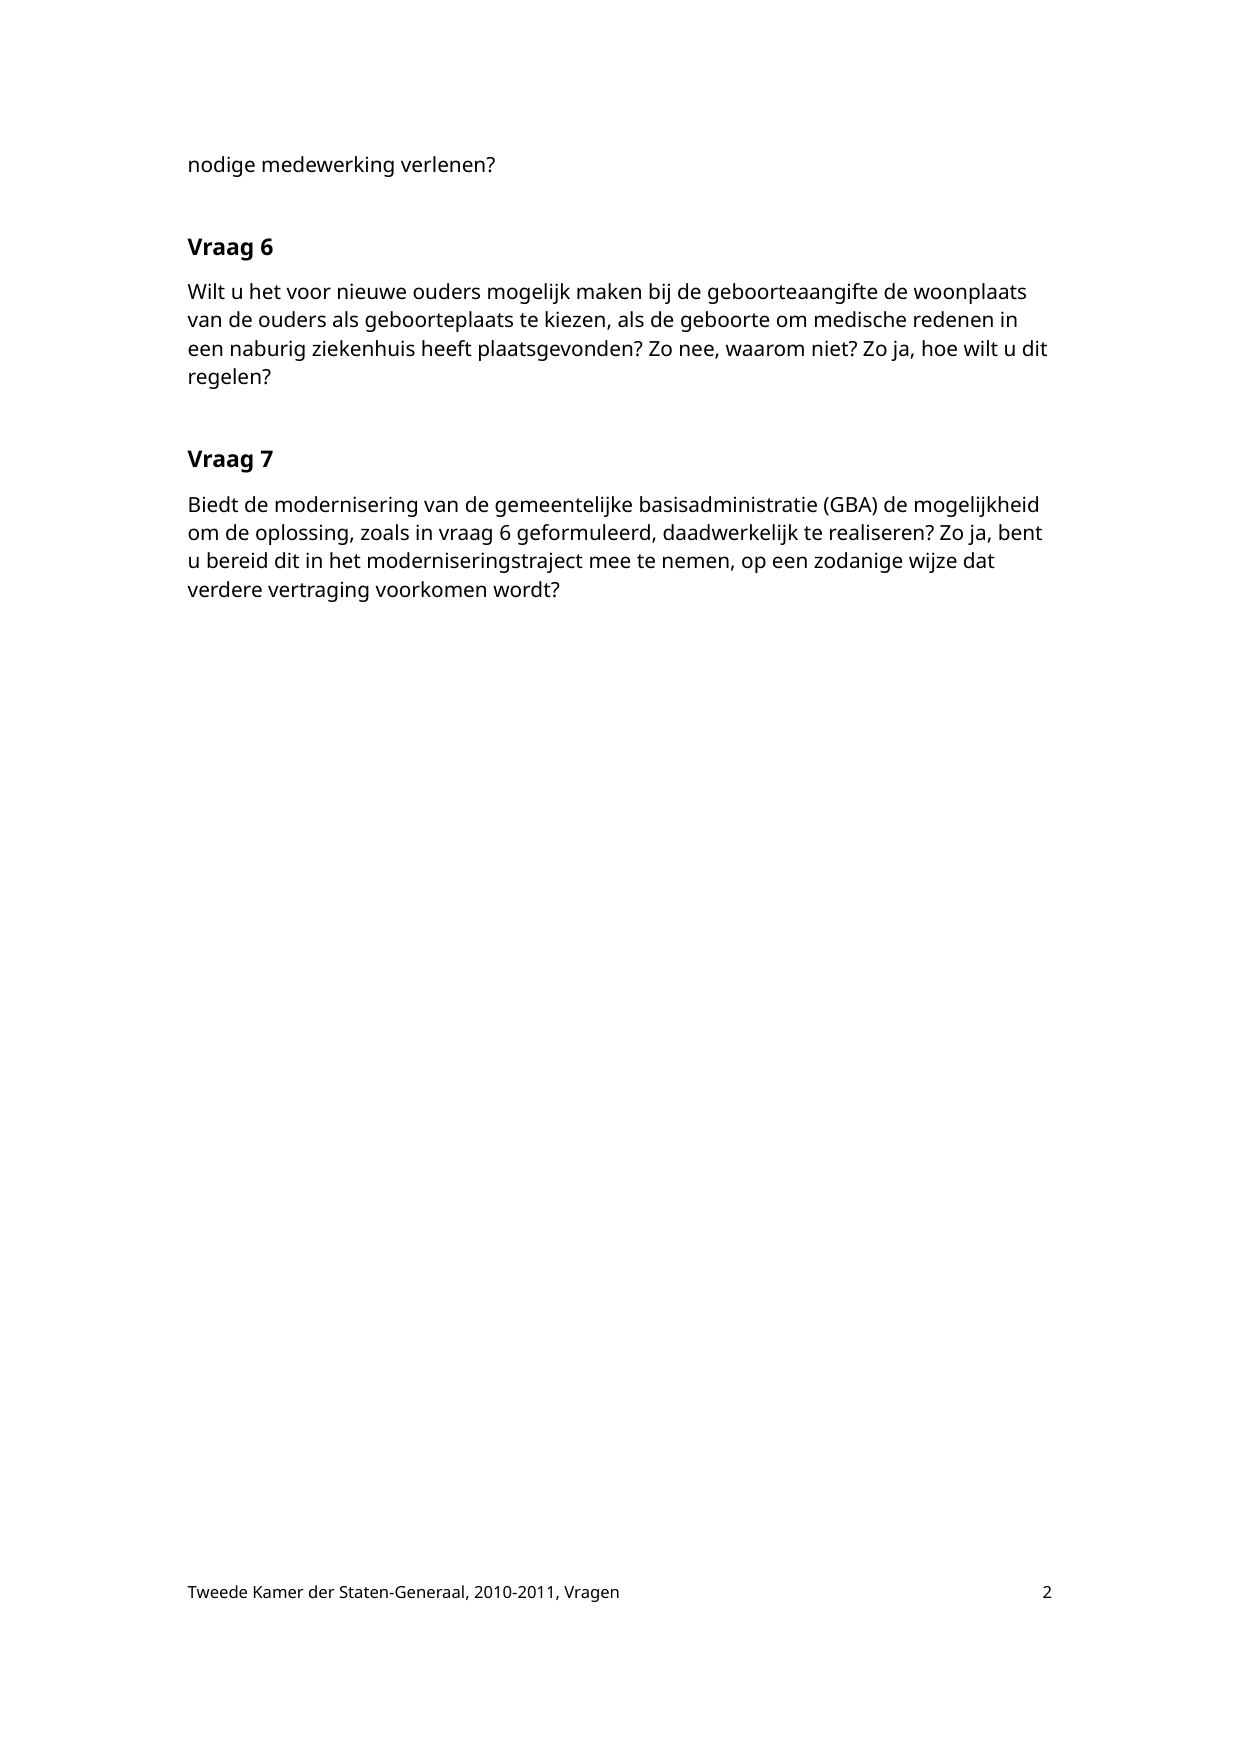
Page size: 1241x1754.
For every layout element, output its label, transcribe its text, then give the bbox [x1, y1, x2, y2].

subtitle Vraag 6 [187, 231, 1053, 262]
text Biedt de modernisering van de gemeentelijke basisadministratie (GBA) de mogelijkheid om de oplossing, zoals in vraag 6 geformuleerd, daadwerkelijk te realiseren? Zo ja, bent u bereid dit in het moderniseringstraject mee te nemen, op een zodanige wijze dat verdere vertraging voorkomen wordt? [187, 490, 1053, 603]
subtitle Vraag 7 [187, 443, 1053, 475]
text nodige medewerking verlenen? [187, 150, 1053, 178]
text Wilt u het voor nieuwe ouders mogelijk maken bij de geboorteaangifte de woonplaats van de ouders als geboorteplaats te kiezen, als de geboorte om medische redenen in een naburig ziekenhuis heeft plaatsgevonden? Zo nee, waarom niet? Zo ja, hoe wilt u dit regelen? [187, 277, 1053, 391]
